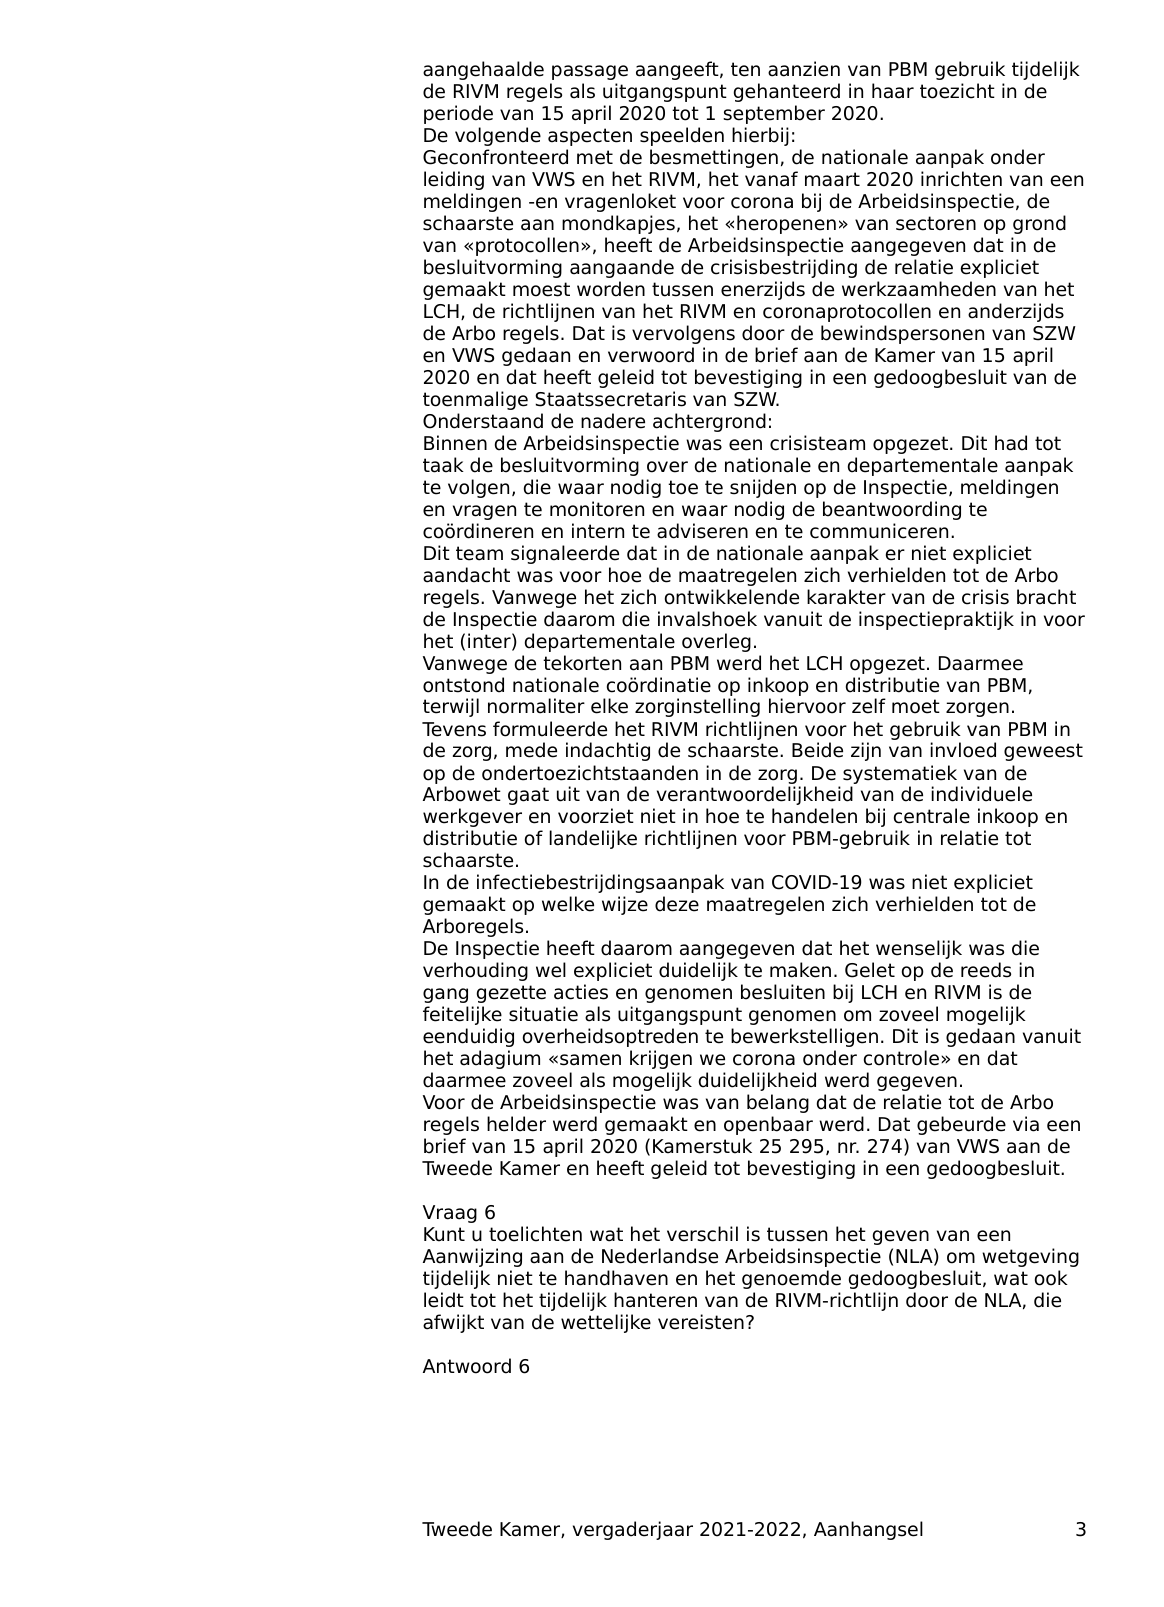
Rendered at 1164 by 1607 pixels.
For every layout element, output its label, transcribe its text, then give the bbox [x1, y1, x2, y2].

text Dit team signaleerde dat in de nationale aanpak er niet expliciet aandacht was voor hoe de maatregelen zich verhielden tot de Arbo regels. Vanwege het zich ontwikkelende karakter van de crisis bracht de Inspectie daarom die invalshoek vanuit de inspectiepraktijk in voor het (inter) departementale overleg. [422, 543, 1087, 652]
text Antwoord 6 [422, 1356, 1087, 1378]
text Voor de Arbeidsinspectie was van belang dat de relatie tot de Arbo regels helder werd gemaakt en openbaar werd. Dat gebeurde via een brief van 15 april 2020 (Kamerstuk 25 295, nr. 274) van VWS aan de Tweede Kamer en heeft geleid tot bevestiging in een gedoogbesluit. [422, 1092, 1087, 1180]
text Binnen de Arbeidsinspectie was een crisisteam opgezet. Dit had tot taak de besluitvorming over de nationale en departementale aanpak te volgen, die waar nodig toe te snijden op de Inspectie, meldingen en vragen te monitoren en waar nodig de beantwoording te coördineren en intern te adviseren en te communiceren. [422, 433, 1087, 543]
text Vraag 6 [422, 1202, 1087, 1224]
text aangehaalde passage aangeeft, ten aanzien van PBM gebruik tijdelijk de RIVM regels als uitgangspunt gehanteerd in haar toezicht in de periode van 15 april 2020 tot 1 september 2020. [422, 59, 1087, 125]
text Geconfronteerd met de besmettingen, de nationale aanpak onder leiding van VWS en het RIVM, het vanaf maart 2020 inrichten van een meldingen -en vragenloket voor corona bij de Arbeidsinspectie, de schaarste aan mondkapjes, het «heropenen» van sectoren op grond van «protocollen», heeft de Arbeidsinspectie aangegeven dat in de besluitvorming aangaande de crisisbestrijding de relatie expliciet gemaakt moest worden tussen enerzijds de werkzaamheden van het LCH, de richtlijnen van het RIVM en coronaprotocollen en anderzijds de Arbo regels. Dat is vervolgens door de bewindspersonen van SZW en VWS gedaan en verwoord in de brief aan de Kamer van 15 april 2020 en dat heeft geleid tot bevestiging in een gedoogbesluit van de toenmalige Staatssecretaris van SZW. [422, 147, 1087, 411]
text Vanwege de tekorten aan PBM werd het LCH opgezet. Daarmee ontstond nationale coördinatie op inkoop en distributie van PBM, terwijl normaliter elke zorginstelling hiervoor zelf moet zorgen. Tevens formuleerde het RIVM richtlijnen voor het gebruik van PBM in de zorg, mede indachtig de schaarste. Beide zijn van invloed geweest op de ondertoezichtstaanden in de zorg. De systematiek van de Arbowet gaat uit van de verantwoordelijkheid van de individuele werkgever en voorziet niet in hoe te handelen bij centrale inkoop en distributie of landelijke richtlijnen voor PBM-gebruik in relatie tot schaarste. [422, 652, 1087, 872]
text Onderstaand de nadere achtergrond: [422, 411, 1087, 433]
text Kunt u toelichten wat het verschil is tussen het geven van een Aanwijzing aan de Nederlandse Arbeidsinspectie (NLA) om wetgeving tijdelijk niet te handhaven en het genoemde gedoogbesluit, wat ook leidt tot het tijdelijk hanteren van de RIVM-richtlijn door de NLA, die afwijkt van de wettelijke vereisten? [422, 1224, 1087, 1334]
text De Inspectie heeft daarom aangegeven dat het wenselijk was die verhouding wel expliciet duidelijk te maken. Gelet op de reeds in gang gezette acties en genomen besluiten bij LCH en RIVM is de feitelijke situatie als uitgangspunt genomen om zoveel mogelijk eenduidig overheidsoptreden te bewerkstelligen. Dit is gedaan vanuit het adagium «samen krijgen we corona onder controle» en dat daarmee zoveel als mogelijk duidelijkheid werd gegeven. [422, 938, 1087, 1092]
text De volgende aspecten speelden hierbij: [422, 125, 1087, 147]
text In de infectiebestrijdingsaanpak van COVID-19 was niet expliciet gemaakt op welke wijze deze maatregelen zich verhielden tot de Arboregels. [422, 872, 1087, 938]
